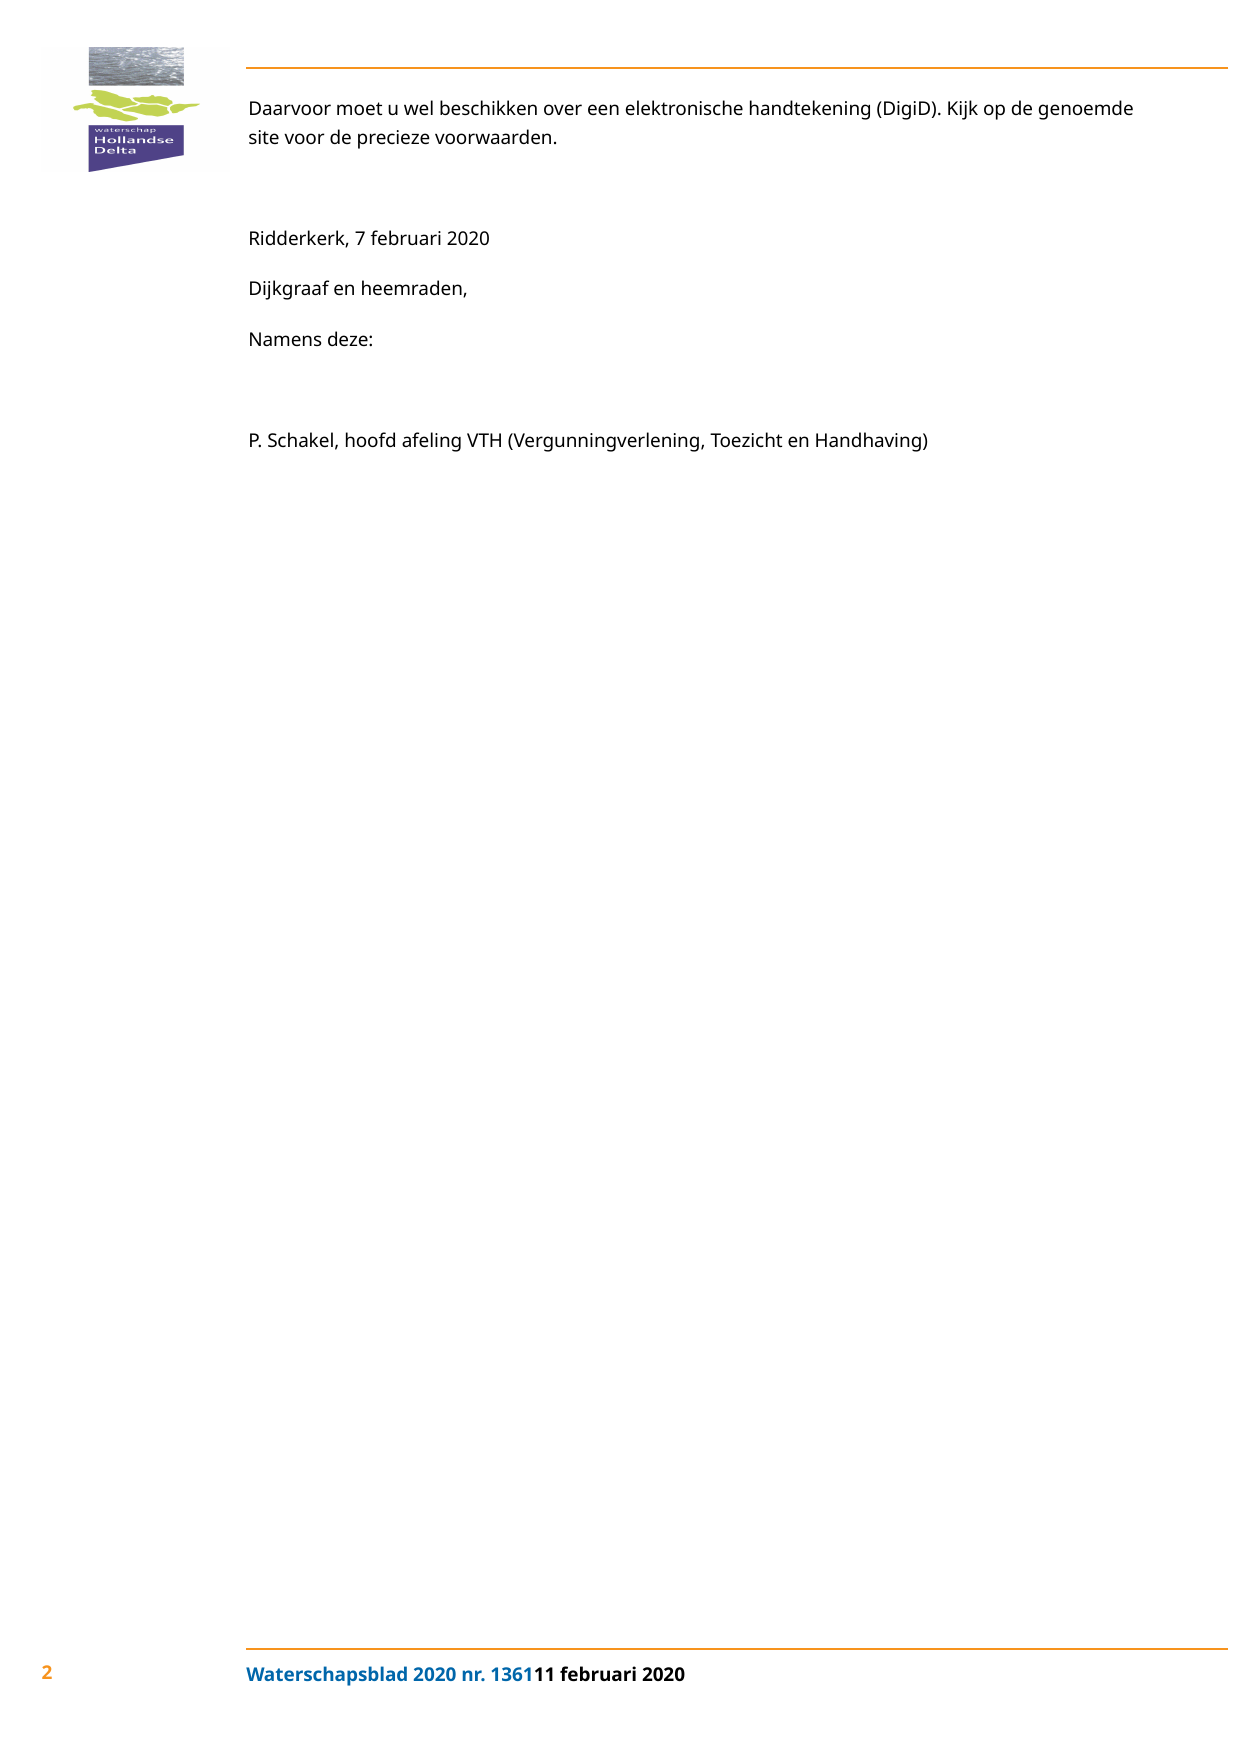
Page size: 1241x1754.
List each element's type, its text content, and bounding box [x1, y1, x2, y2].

picture [41, 47, 231, 172]
text P. Schakel, hoofd afeling VTH (Vergunningverlening, Toezicht en Handhaving) [248, 427, 1152, 453]
text Ridderkerk, 7 februari 2020 [248, 225, 1152, 251]
text Namens deze: [248, 326, 1152, 352]
text Dijkgraaf en heemraden, [248, 276, 1152, 301]
text Daarvoor moet u wel beschikken over een elektronische handtekening (DigiD). Kijk op de genoemde site voor de precieze voorwaarden. [248, 95, 1152, 150]
